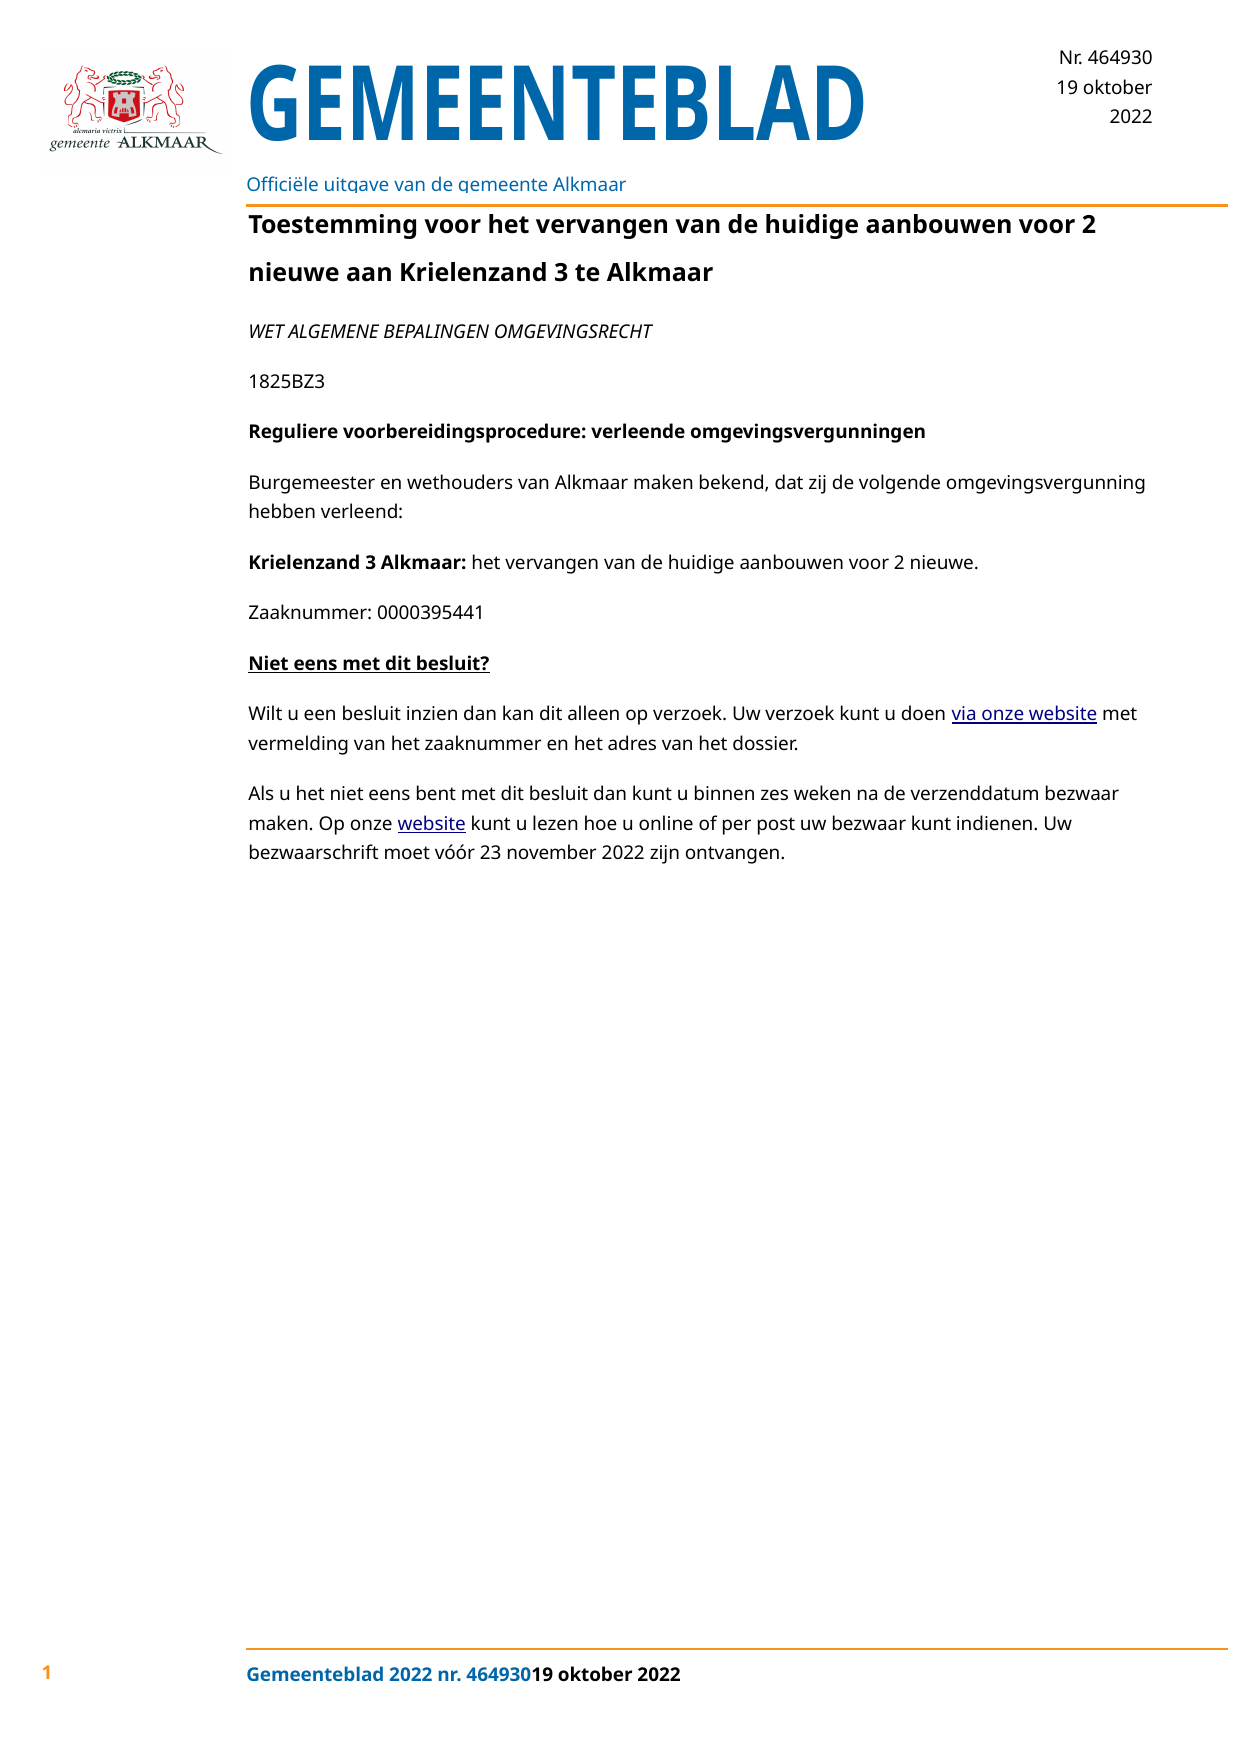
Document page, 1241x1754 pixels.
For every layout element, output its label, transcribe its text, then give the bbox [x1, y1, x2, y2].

text Reguliere voorbereidingsprocedure: verleende omgevingsvergunningen [248, 419, 1152, 444]
text Niet eens met dit besluit? [248, 650, 1152, 676]
text Krielenzand 3 Alkmaar: het vervangen van de huidige aanbouwen voor 2 nieuwe. [248, 549, 1152, 575]
text Zaaknummer: 0000395441 [248, 599, 1152, 625]
text Burgemeester en wethouders van Alkmaar maken bekend, dat zij de volgende omgevingsvergunning hebben verleend: [248, 469, 1152, 524]
text Als u het niet eens bent met dit besluit dan kunt u binnen zes weken na de verzenddatum bezwaar maken. Op onze website kunt u lezen hoe u online of per post uw bezwaar kunt indienen. Uw bezwaarschrift moet vóór 23 november 2022 zijn ontvangen. [248, 780, 1152, 865]
picture [41, 47, 231, 172]
text WET ALGEMENE BEPALINGEN OMGEVINGSRECHT [248, 318, 1152, 344]
text Wilt u een besluit inzien dan kan dit alleen op verzoek. Uw verzoek kunt u doen via onze website met vermelding van het zaaknummer en het adres van het dossier. [248, 700, 1152, 756]
text Toestemming voor het vervangen van de huidige aanbouwen voor 2 nieuwe aan Krielenzand 3 te Alkmaar [248, 207, 1152, 288]
text 1825BZ3 [248, 368, 1152, 394]
